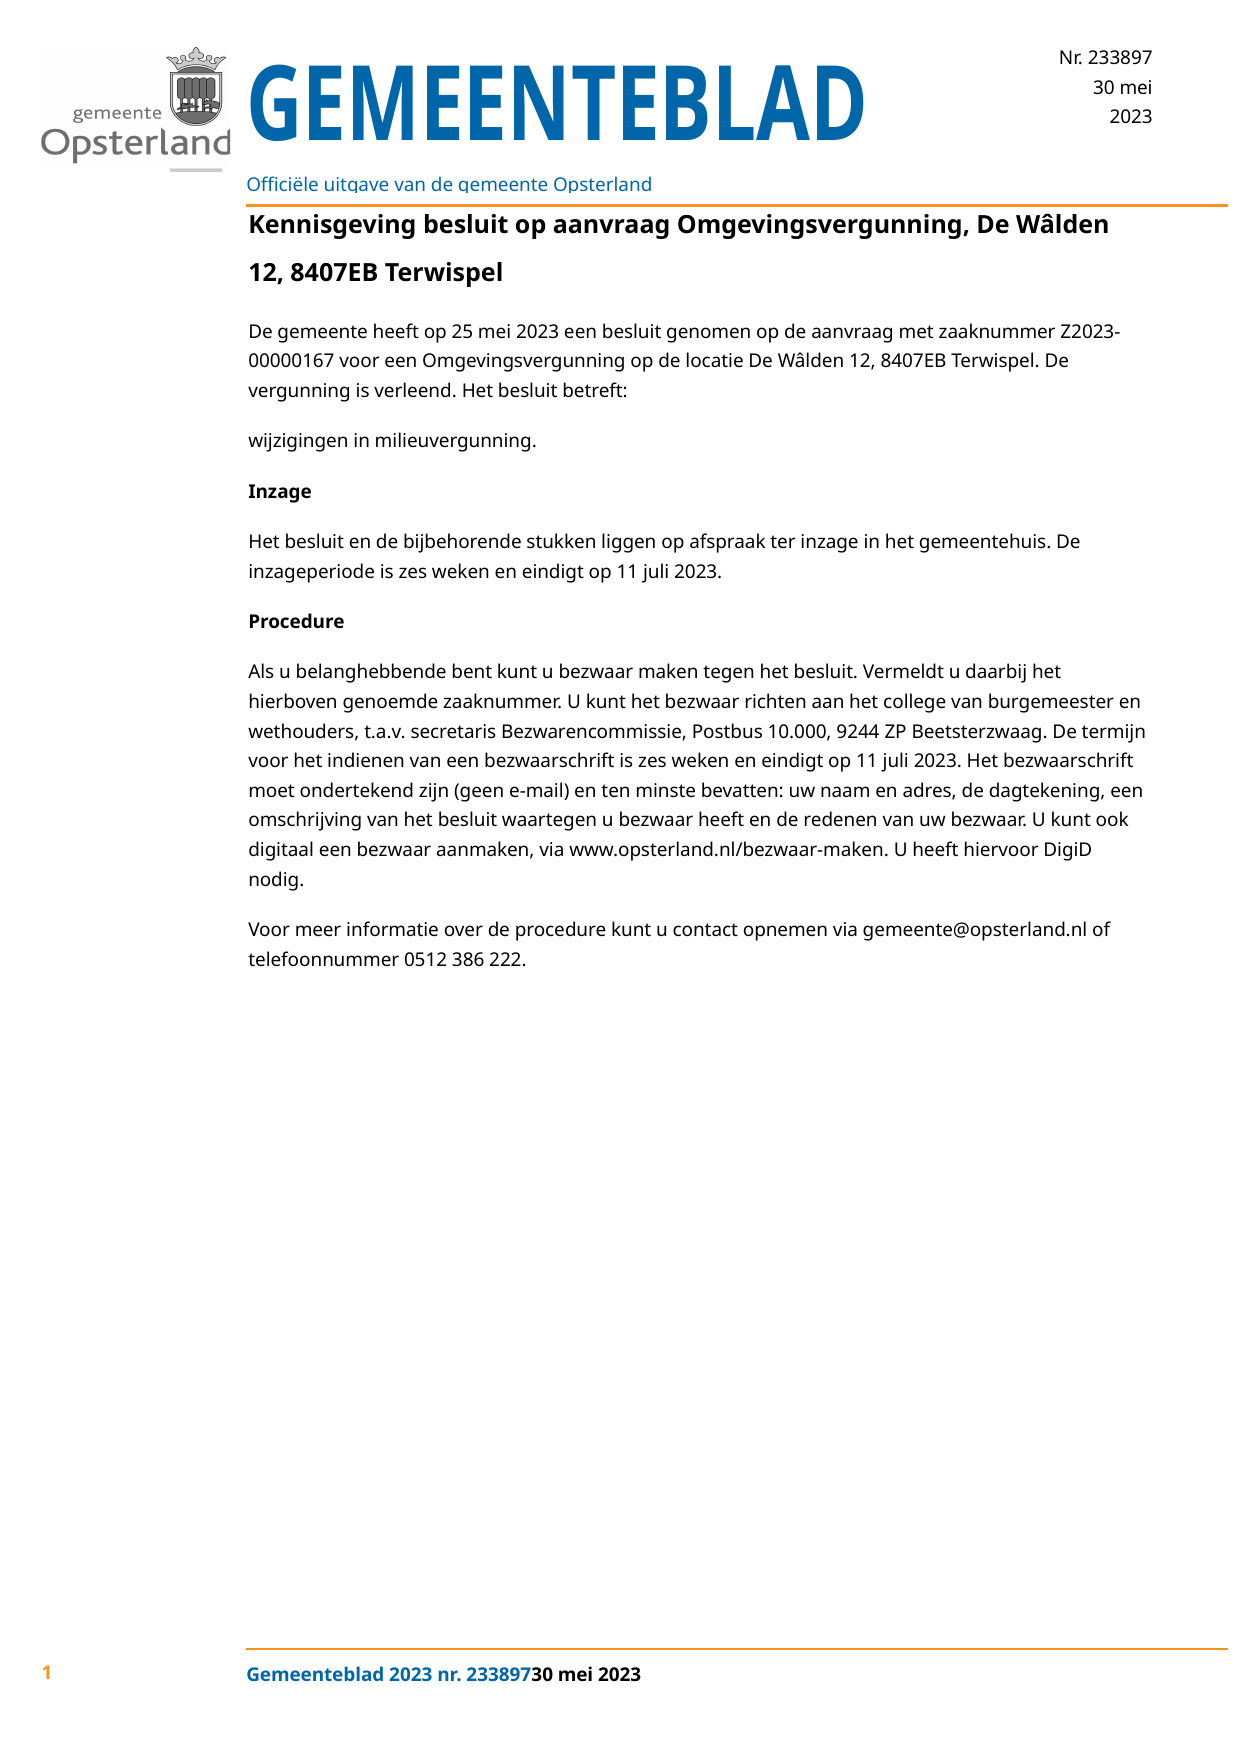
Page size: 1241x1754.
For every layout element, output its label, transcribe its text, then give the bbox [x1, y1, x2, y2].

text Inzage [248, 478, 1152, 504]
text De gemeente heeft op 25 mei 2023 een besluit genomen op de aanvraag met zaaknummer Z2023-00000167 voor een Omgevingsvergunning op de locatie De Wâlden 12, 8407EB Terwispel. De vergunning is verleend. Het besluit betreft: [248, 318, 1152, 403]
text Procedure [248, 608, 1152, 634]
text Voor meer informatie over de procedure kunt u contact opnemen via gemeente@opsterland.nl of telefoonnummer 0512 386 222. [248, 916, 1152, 972]
text Kennisgeving besluit op aanvraag Omgevingsvergunning, De Wâlden 12, 8407EB Terwispel [248, 207, 1152, 288]
picture [41, 47, 231, 172]
text wijzigingen in milieuvergunning. [248, 427, 1152, 453]
text Als u belanghebbende bent kunt u bezwaar maken tegen het besluit. Vermeldt u daarbij het hierboven genoemde zaaknummer. U kunt het bezwaar richten aan het college van burgemeester en wethouders, t.a.v. secretaris Bezwarencommissie, Postbus 10.000, 9244 ZP Beetsterzwaag. De termijn voor het indienen van een bezwaarschrift is zes weken en eindigt op 11 juli 2023. Het bezwaarschrift moet ondertekend zijn (geen e-mail) en ten minste bevatten: uw naam en adres, de dagtekening, een omschrijving van het besluit waartegen u bezwaar heeft en de redenen van uw bezwaar. U kunt ook digitaal een bezwaar aanmaken, via www.opsterland.nl/bezwaar-maken. U heeft hiervoor DigiD nodig. [248, 659, 1152, 892]
text Het besluit en de bijbehorende stukken liggen op afspraak ter inzage in het gemeentehuis. De inzageperiode is zes weken en eindigt op 11 juli 2023. [248, 528, 1152, 584]
